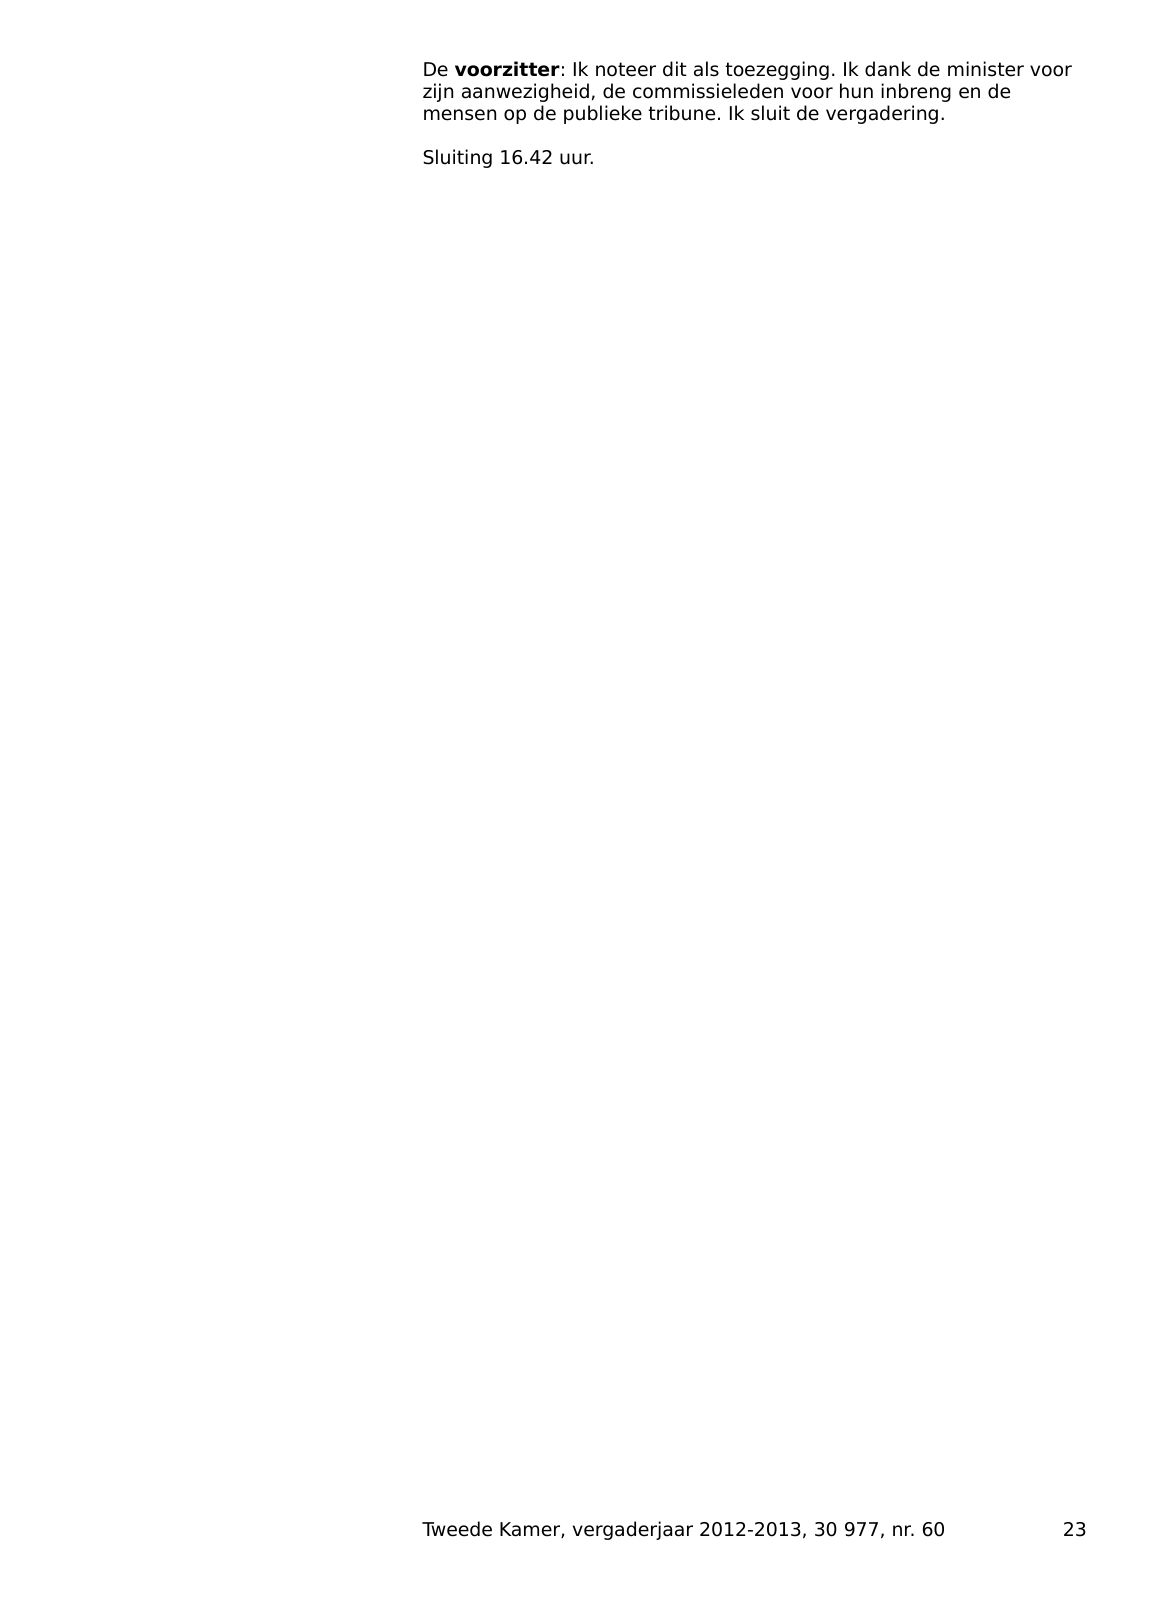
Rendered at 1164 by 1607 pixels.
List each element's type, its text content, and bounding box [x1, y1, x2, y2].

text De voorzitter: Ik noteer dit als toezegging. Ik dank de minister voor zijn aanwezigheid, de commissieleden voor hun inbreng en de mensen op de publieke tribune. Ik sluit de vergadering. [422, 59, 1087, 125]
text Sluiting 16.42 uur. [422, 147, 1087, 169]
